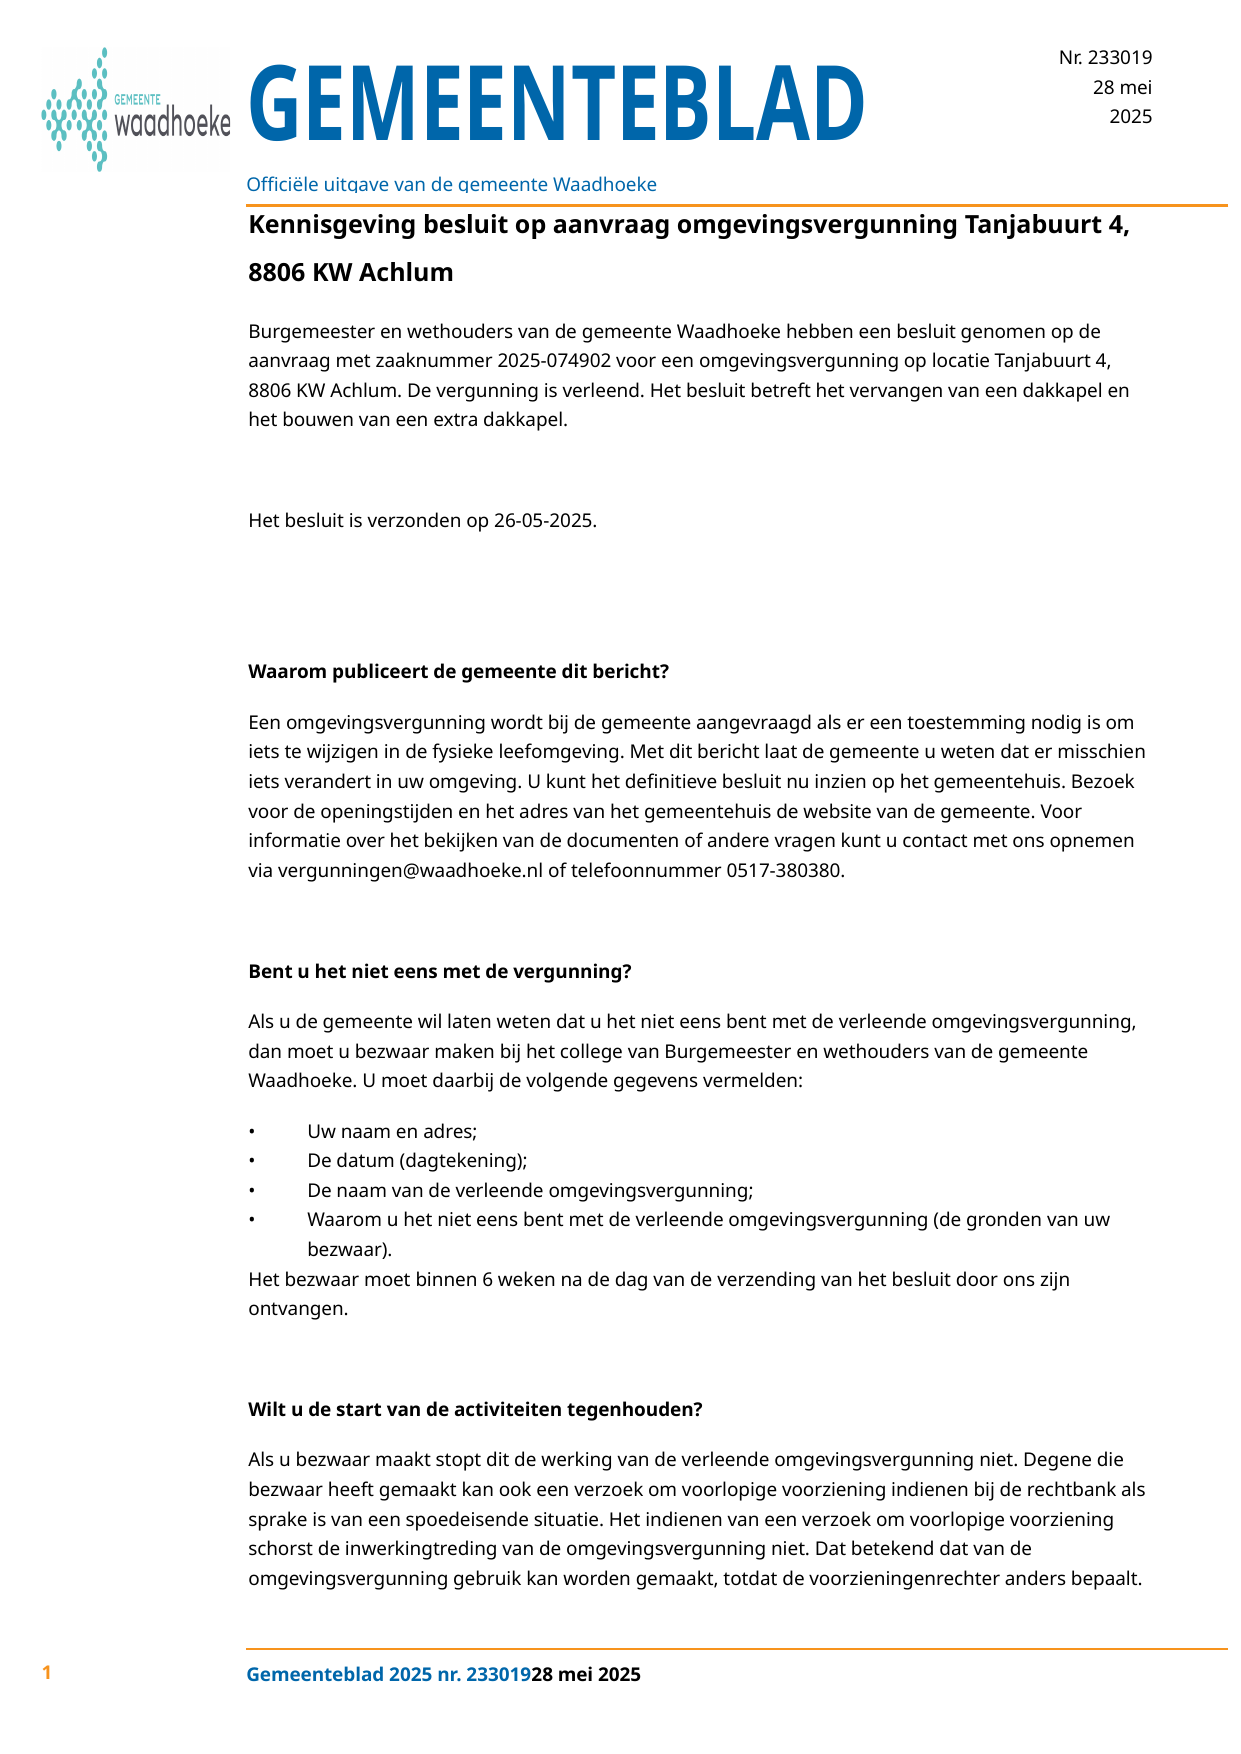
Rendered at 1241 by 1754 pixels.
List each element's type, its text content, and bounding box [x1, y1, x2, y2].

text Kennisgeving besluit op aanvraag omgevingsvergunning Tanjabuurt 4, 8806 KW Achlum [248, 207, 1152, 288]
text Wilt u de start van de activiteiten tegenhouden? [248, 1396, 1152, 1422]
list Uw naam en adres; [248, 1118, 1152, 1144]
text Burgemeester en wethouders van de gemeente Waadhoeke hebben een besluit genomen op de aanvraag met zaaknummer 2025-074902 voor een omgevingsvergunning op locatie Tanjabuurt 4, 8806 KW Achlum. De vergunning is verleend. Het besluit betreft het vervangen van een dakkapel en het bouwen van een extra dakkapel. [248, 318, 1152, 432]
list De naam van de verleende omgevingsvergunning; [248, 1177, 1152, 1203]
text Het bezwaar moet binnen 6 weken na de dag van de verzending van het besluit door ons zijn ontvangen. [248, 1266, 1152, 1321]
list De datum (dagtekening); [248, 1147, 1152, 1173]
picture [41, 47, 231, 172]
text Bent u het niet eens met de vergunning? [248, 958, 1152, 984]
text Waarom publiceert de gemeente dit bericht? [248, 659, 1152, 684]
text Als u bezwaar maakt stopt dit de werking van de verleende omgevingsvergunning niet. Degene die bezwaar heeft gemaakt kan ook een verzoek om voorlopige voorziening indienen bij de rechtbank als sprake is van een spoedeisende situatie. Het indienen van een verzoek om voorlopige voorziening schorst de inwerkingtreding van de omgevingsvergunning niet. Dat betekend dat van de omgevingsvergunning gebruik kan worden gemaakt, totdat de voorzieningenrechter anders bepaalt. [248, 1447, 1152, 1591]
list Waarom u het niet eens bent met de verleende omgevingsvergunning (de gronden van uw bezwaar). [248, 1207, 1152, 1262]
text Het besluit is verzonden op 26-05-2025. [248, 507, 1152, 533]
text Een omgevingsvergunning wordt bij de gemeente aangevraagd als er een toestemming nodig is om iets te wijzigen in de fysieke leefomgeving. Met dit bericht laat de gemeente u weten dat er misschien iets verandert in uw omgeving. U kunt het definitieve besluit nu inzien op het gemeentehuis. Bezoek voor de openingstijden en het adres van het gemeentehuis de website van de gemeente. Voor informatie over het bekijken van de documenten of andere vragen kunt u contact met ons opnemen via vergunningen@waadhoeke.nl of telefoonnummer 0517-380380. [248, 709, 1152, 883]
text Als u de gemeente wil laten weten dat u het niet eens bent met de verleende omgevingsvergunning, dan moet u bezwaar maken bij het college van Burgemeester en wethouders van de gemeente Waadhoeke. U moet daarbij de volgende gegevens vermelden: [248, 1008, 1152, 1093]
